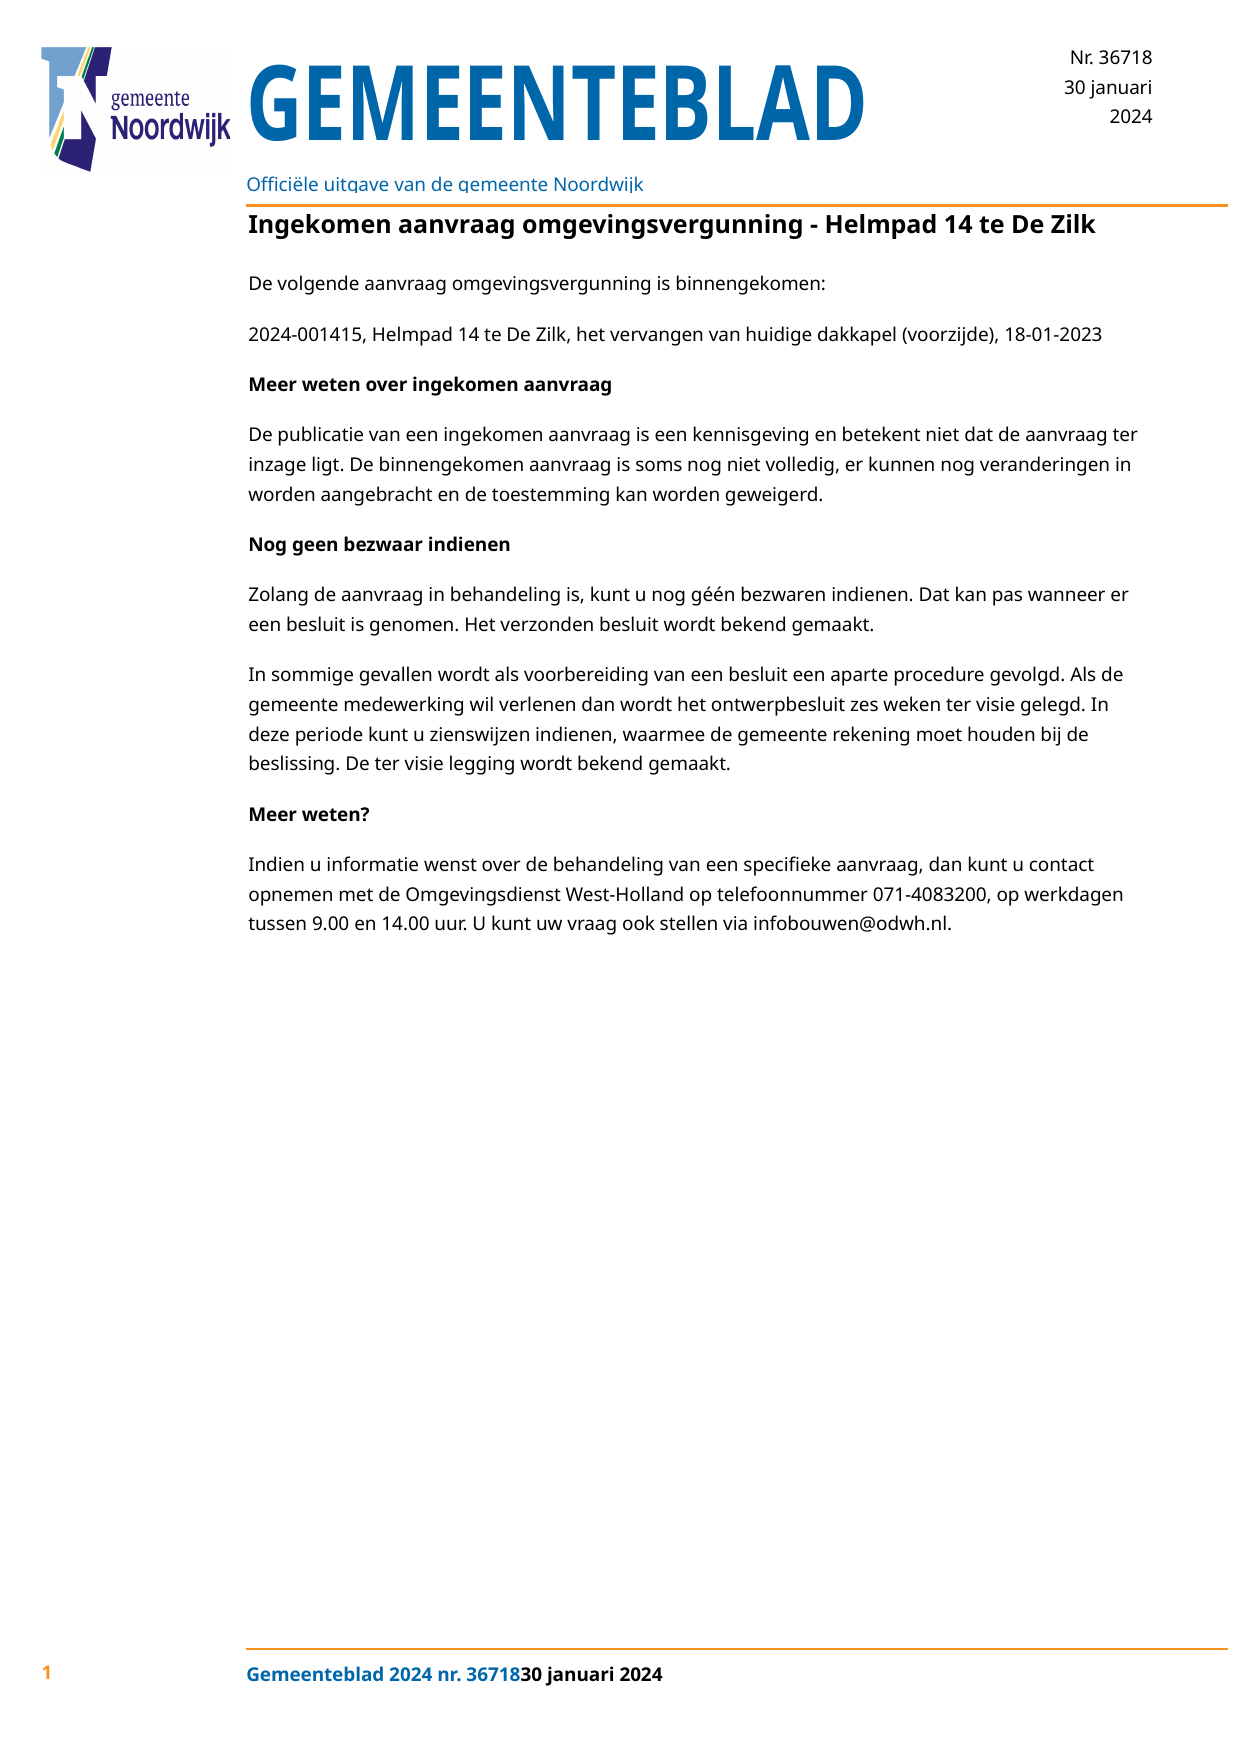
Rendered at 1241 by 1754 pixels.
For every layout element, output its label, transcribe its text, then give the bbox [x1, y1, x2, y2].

picture [41, 47, 231, 172]
text In sommige gevallen wordt als voorbereiding van een besluit een aparte procedure gevolgd. Als de gemeente medewerking wil verlenen dan wordt het ontwerpbesluit zes weken ter visie gelegd. In deze periode kunt u zienswijzen indienen, waarmee de gemeente rekening moet houden bij de beslissing. De ter visie legging wordt bekend gemaakt. [248, 662, 1152, 776]
text De publicatie van een ingekomen aanvraag is een kennisgeving en betekent niet dat de aanvraag ter inzage ligt. De binnengekomen aanvraag is soms nog niet volledig, er kunnen nog veranderingen in worden aangebracht en de toestemming kan worden geweigerd. [248, 422, 1152, 506]
text Meer weten? [248, 801, 1152, 826]
text Nog geen bezwaar indienen [248, 531, 1152, 557]
text De volgende aanvraag omgevingsvergunning is binnengekomen: [248, 270, 1152, 296]
text Ingekomen aanvraag omgevingsvergunning - Helmpad 14 te De Zilk [248, 207, 1152, 241]
text 2024-001415, Helmpad 14 te De Zilk, het vervangen van huidige dakkapel (voorzijde), 18-01-2023 [248, 321, 1152, 346]
text Indien u informatie wenst over de behandeling van een specifieke aanvraag, dan kunt u contact opnemen met de Omgevingsdienst West-Holland op telefoonnummer 071-4083200, op werkdagen tussen 9.00 en 14.00 uur. U kunt uw vraag ook stellen via infobouwen@odwh.nl. [248, 851, 1152, 936]
text Meer weten over ingekomen aanvraag [248, 371, 1152, 397]
text Zolang de aanvraag in behandeling is, kunt u nog géén bezwaren indienen. Dat kan pas wanneer er een besluit is genomen. Het verzonden besluit wordt bekend gemaakt. [248, 582, 1152, 637]
